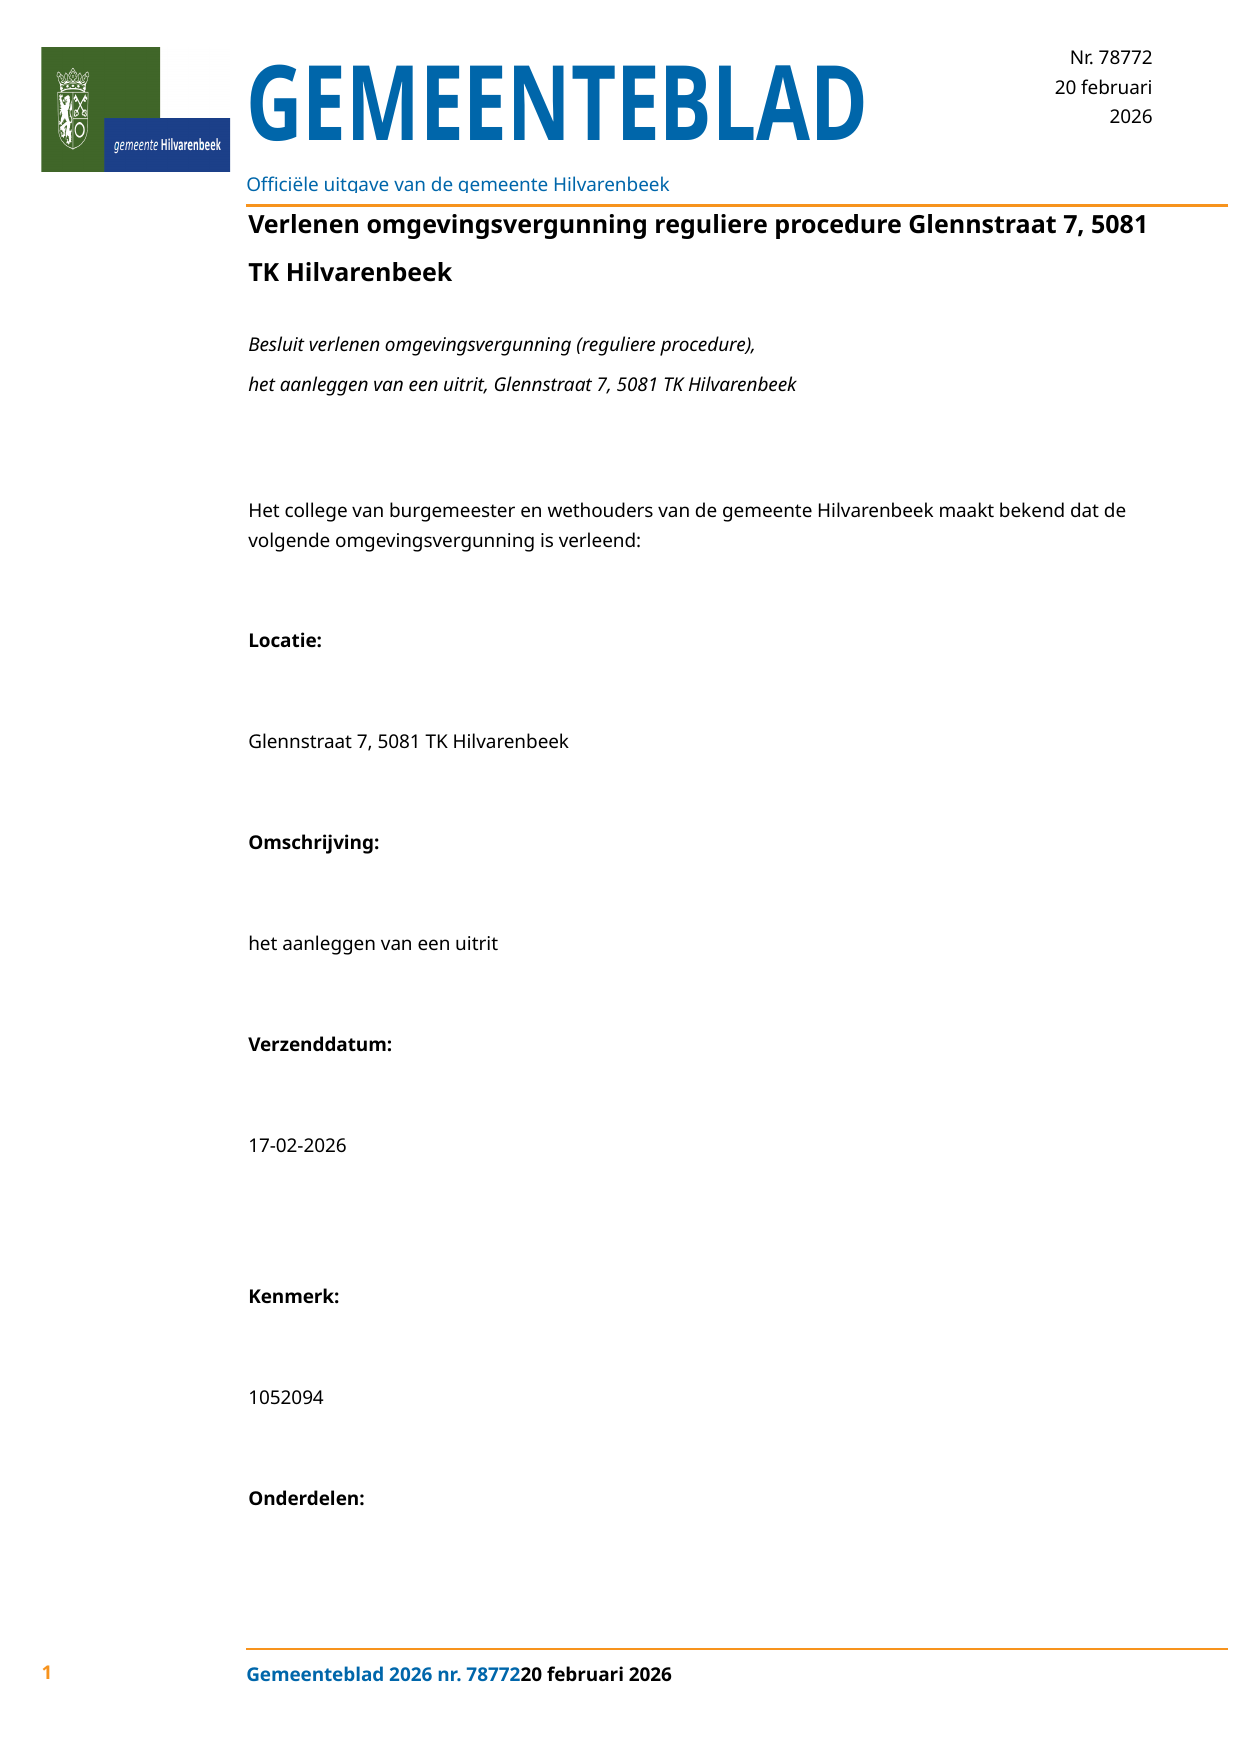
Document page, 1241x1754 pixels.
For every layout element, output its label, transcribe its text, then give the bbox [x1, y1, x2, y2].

text Verlenen omgevingsvergunning reguliere procedure Glennstraat 7, 5081 TK Hilvarenbeek [248, 207, 1152, 288]
text Glennstraat 7, 5081 TK Hilvarenbeek [248, 728, 1152, 754]
text het aanleggen van een uitrit, Glennstraat 7, 5081 TK Hilvarenbeek [248, 371, 1152, 396]
text 17-02-2026 [248, 1132, 1152, 1158]
text Besluit verlenen omgevingsvergunning (reguliere procedure), [248, 331, 1152, 357]
text Locatie: [248, 628, 1152, 653]
text Kenmerk: [248, 1283, 1152, 1309]
text Het college van burgemeester en wethouders van de gemeente Hilvarenbeek maakt bekend dat de volgende omgevingsvergunning is verleend: [248, 497, 1152, 553]
text Verzenddatum: [248, 1031, 1152, 1057]
text 1052094 [248, 1384, 1152, 1410]
text Omschrijving: [248, 829, 1152, 855]
text het aanleggen van een uitrit [248, 930, 1152, 956]
text Onderdelen: [248, 1485, 1152, 1511]
picture [41, 47, 231, 172]
